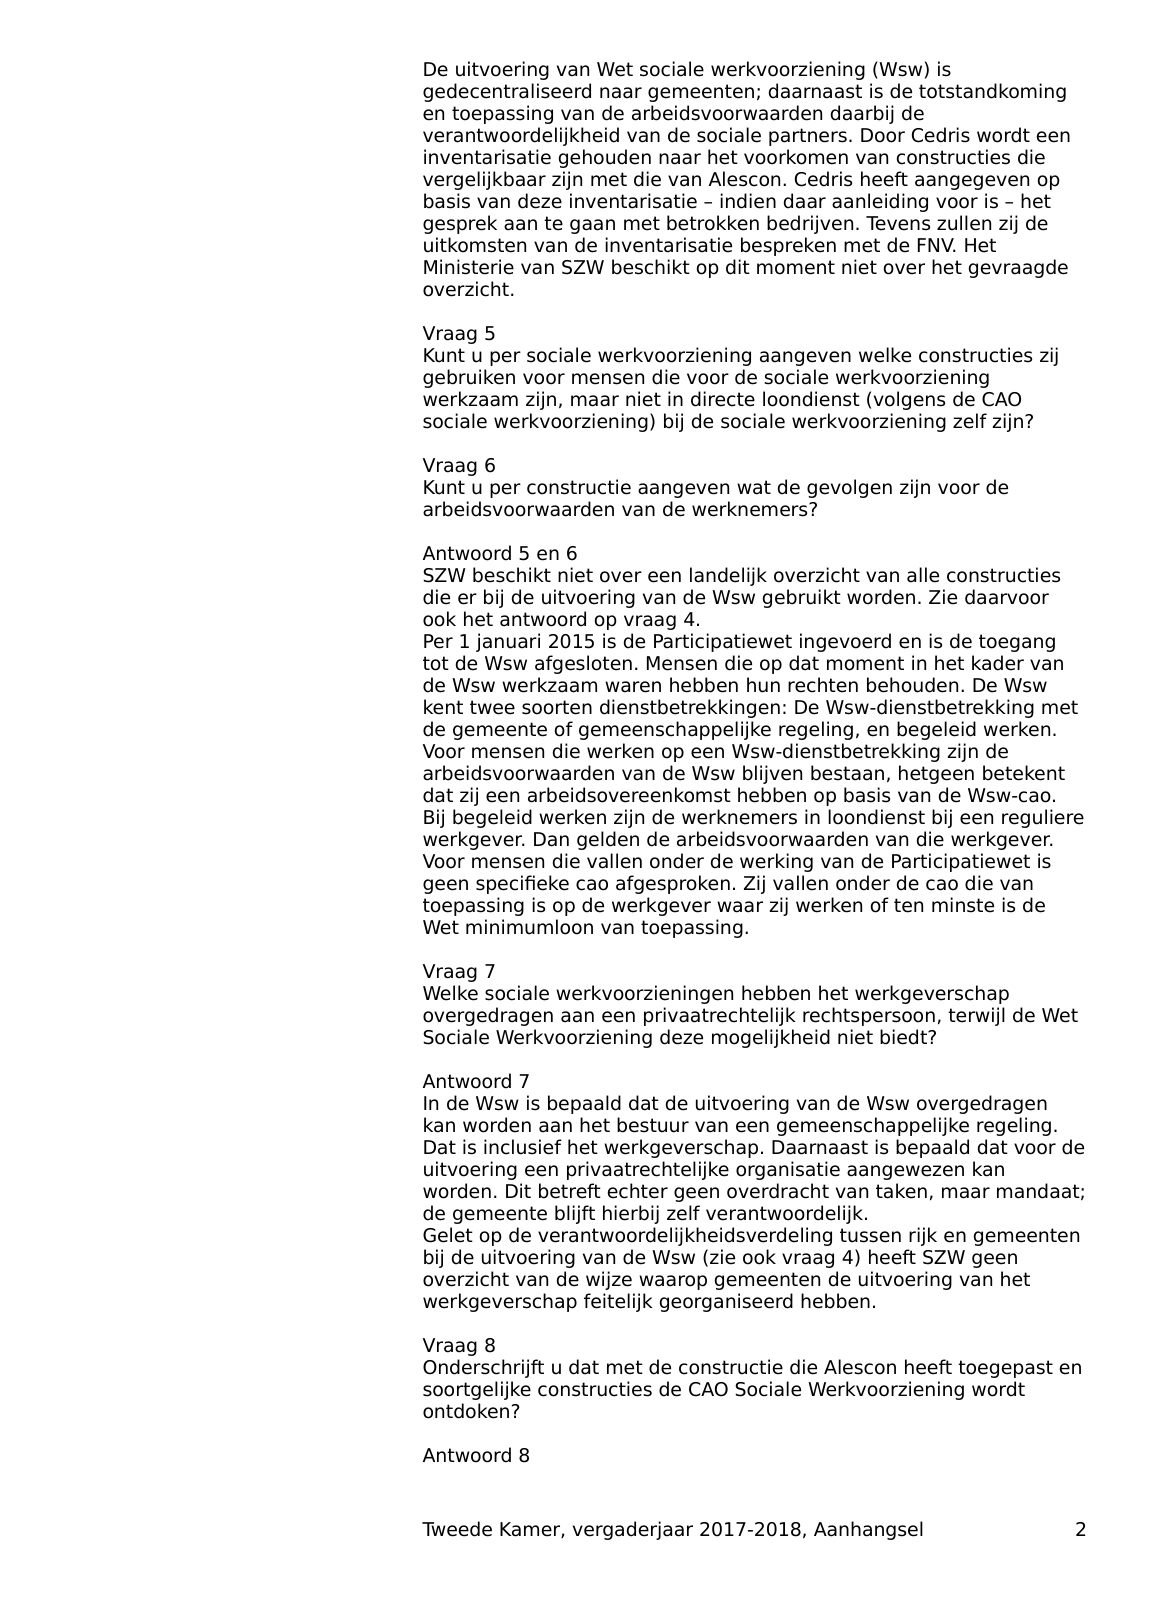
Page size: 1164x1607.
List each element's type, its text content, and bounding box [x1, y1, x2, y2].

text Kunt u per constructie aangeven wat de gevolgen zijn voor de arbeidsvoorwaarden van de werknemers? [422, 477, 1087, 521]
text Kunt u per sociale werkvoorziening aangeven welke constructies zij gebruiken voor mensen die voor de sociale werkvoorziening werkzaam zijn, maar niet in directe loondienst (volgens de CAO sociale werkvoorziening) bij de sociale werkvoorziening zelf zijn? [422, 345, 1087, 433]
text Antwoord 5 en 6 [422, 543, 1087, 565]
text Vraag 5 [422, 323, 1087, 345]
text Vraag 7 [422, 961, 1087, 983]
text Voor mensen die vallen onder de werking van de Participatiewet is geen specifieke cao afgesproken. Zij vallen onder de cao die van toepassing is op de werkgever waar zij werken of ten minste is de Wet minimumloon van toepassing. [422, 851, 1087, 939]
text SZW beschikt niet over een landelijk overzicht van alle constructies die er bij de uitvoering van de Wsw gebruikt worden. Zie daarvoor ook het antwoord op vraag 4. [422, 565, 1087, 631]
text Antwoord 8 [422, 1445, 1087, 1467]
text Welke sociale werkvoorzieningen hebben het werkgeverschap overgedragen aan een privaatrechtelijk rechtspersoon, terwijl de Wet Sociale Werkvoorziening deze mogelijkheid niet biedt? [422, 983, 1087, 1049]
text Onderschrijft u dat met de constructie die Alescon heeft toegepast en soortgelijke constructies de CAO Sociale Werkvoorziening wordt ontdoken? [422, 1357, 1087, 1423]
text In de Wsw is bepaald dat de uitvoering van de Wsw overgedragen kan worden aan het bestuur van een gemeenschappelijke regeling. Dat is inclusief het werkgeverschap. Daarnaast is bepaald dat voor de uitvoering een privaatrechtelijke organisatie aangewezen kan worden. Dit betreft echter geen overdracht van taken, maar mandaat; de gemeente blijft hierbij zelf verantwoordelijk. [422, 1093, 1087, 1225]
text Vraag 6 [422, 455, 1087, 477]
text Vraag 8 [422, 1335, 1087, 1357]
text Antwoord 7 [422, 1071, 1087, 1093]
text Gelet op de verantwoordelijkheidsverdeling tussen rijk en gemeenten bij de uitvoering van de Wsw (zie ook vraag 4) heeft SZW geen overzicht van de wijze waarop gemeenten de uitvoering van het werkgeverschap feitelijk georganiseerd hebben. [422, 1225, 1087, 1313]
text De uitvoering van Wet sociale werkvoorziening (Wsw) is gedecentraliseerd naar gemeenten; daarnaast is de totstandkoming en toepassing van de arbeidsvoorwaarden daarbij de verantwoordelijkheid van de sociale partners. Door Cedris wordt een inventarisatie gehouden naar het voorkomen van constructies die vergelijkbaar zijn met die van Alescon. Cedris heeft aangegeven op basis van deze inventarisatie – indien daar aanleiding voor is – het gesprek aan te gaan met betrokken bedrijven. Tevens zullen zij de uitkomsten van de inventarisatie bespreken met de FNV. Het Ministerie van SZW beschikt op dit moment niet over het gevraagde overzicht. [422, 59, 1087, 301]
text Per 1 januari 2015 is de Participatiewet ingevoerd en is de toegang tot de Wsw afgesloten. Mensen die op dat moment in het kader van de Wsw werkzaam waren hebben hun rechten behouden. De Wsw kent twee soorten dienstbetrekkingen: De Wsw-dienstbetrekking met de gemeente of gemeenschappelijke regeling, en begeleid werken. Voor mensen die werken op een Wsw-dienstbetrekking zijn de arbeidsvoorwaarden van de Wsw blijven bestaan, hetgeen betekent dat zij een arbeidsovereenkomst hebben op basis van de Wsw-cao. Bij begeleid werken zijn de werknemers in loondienst bij een reguliere werkgever. Dan gelden de arbeidsvoorwaarden van die werkgever. [422, 631, 1087, 851]
